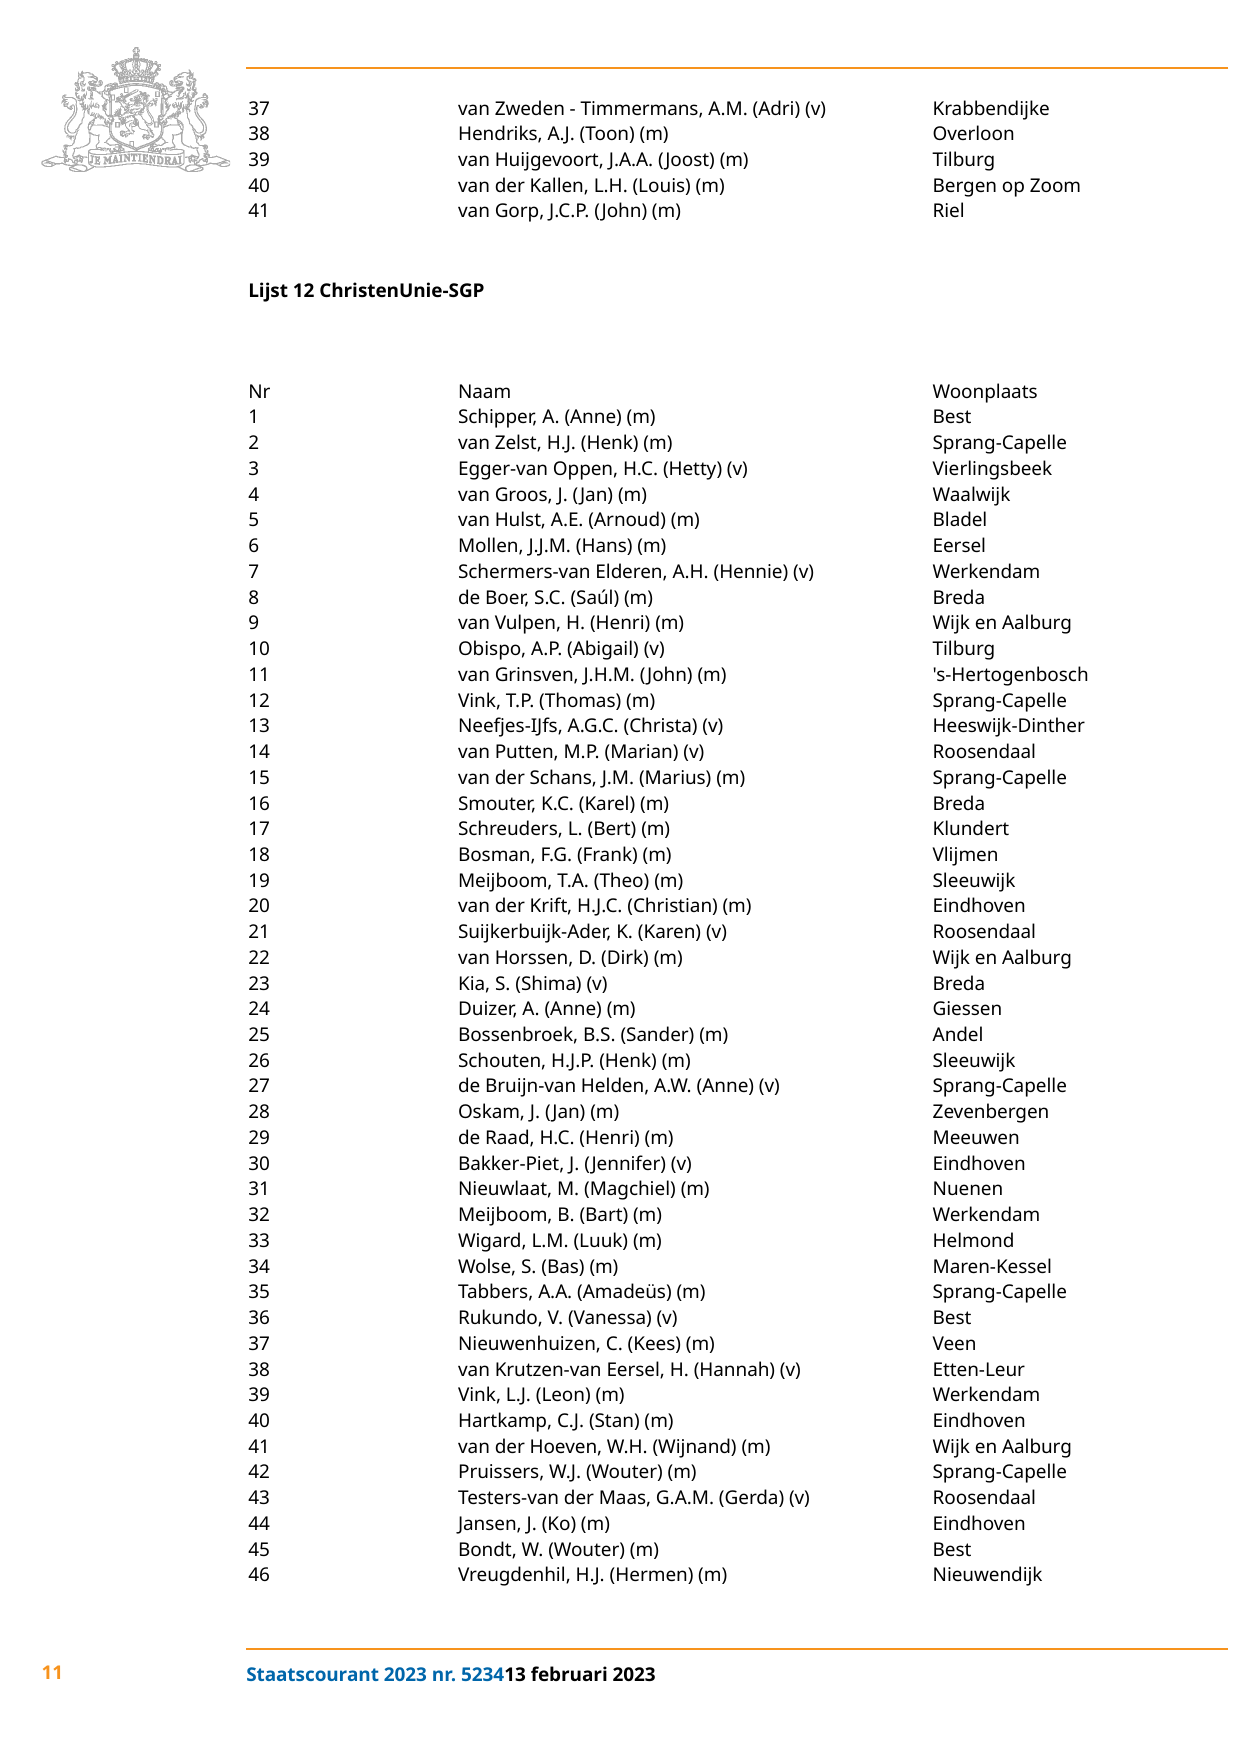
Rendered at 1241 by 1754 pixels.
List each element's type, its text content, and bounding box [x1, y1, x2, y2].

table_cell Maren-Kessel [933, 1253, 1152, 1278]
table_cell 40 [248, 1407, 458, 1433]
table_cell Klundert [933, 815, 1152, 841]
table_cell Riel [933, 198, 1152, 223]
table_cell Werkendam [933, 558, 1152, 584]
table_cell 38 [248, 121, 458, 146]
table_cell 17 [248, 815, 458, 841]
table_cell 23 [248, 970, 458, 996]
table_cell 39 [248, 146, 458, 172]
table_cell 43 [248, 1484, 458, 1510]
table_cell Eindhoven [933, 893, 1152, 918]
table_cell 21 [248, 918, 458, 944]
table_cell Bladel [933, 507, 1152, 532]
table_cell Eindhoven [933, 1510, 1152, 1536]
table_cell 41 [248, 1433, 458, 1459]
table_cell 18 [248, 841, 458, 867]
table_cell 35 [248, 1279, 458, 1304]
table_cell Vink, L.J. (Leon) (m) [458, 1381, 932, 1407]
table_cell 37 [248, 95, 458, 121]
table_cell 40 [248, 172, 458, 198]
table_cell 7 [248, 558, 458, 584]
table_cell 28 [248, 1099, 458, 1124]
table_cell Roosendaal [933, 1484, 1152, 1510]
table_cell 12 [248, 687, 458, 712]
table_cell 11 [248, 661, 458, 687]
table_cell Andel [933, 1021, 1152, 1047]
table_cell van der Schans, J.M. (Marius) (m) [458, 764, 932, 790]
table_cell van Putten, M.P. (Marian) (v) [458, 738, 932, 764]
table_cell Suijkerbuijk-Ader, K. (Karen) (v) [458, 918, 932, 944]
table_cell 1 [248, 404, 458, 429]
table_cell 31 [248, 1176, 458, 1201]
table_cell de Bruijn-van Helden, A.W. (Anne) (v) [458, 1073, 932, 1098]
table_cell van Gorp, J.C.P. (John) (m) [458, 198, 932, 223]
table_cell van Krutzen-van Eersel, H. (Hannah) (v) [458, 1356, 932, 1381]
table_cell van der Kallen, L.H. (Louis) (m) [458, 172, 932, 198]
table_cell 19 [248, 867, 458, 893]
table_cell Eindhoven [933, 1407, 1152, 1433]
table_cell Pruissers, W.J. (Wouter) (m) [458, 1459, 932, 1484]
table_cell 10 [248, 635, 458, 661]
table_cell Neefjes-IJfs, A.G.C. (Christa) (v) [458, 713, 932, 738]
table_cell Veen [933, 1330, 1152, 1356]
table_cell 26 [248, 1047, 458, 1073]
table_cell 33 [248, 1227, 458, 1253]
table_cell 38 [248, 1356, 458, 1381]
table_cell Heeswijk-Dinther [933, 713, 1152, 738]
table_cell 34 [248, 1253, 458, 1278]
table_cell Roosendaal [933, 738, 1152, 764]
table_cell van Huijgevoort, J.A.A. (Joost) (m) [458, 146, 932, 172]
table_cell 8 [248, 584, 458, 609]
table_cell 37 [248, 1330, 458, 1356]
table_cell 29 [248, 1124, 458, 1150]
table_cell 36 [248, 1304, 458, 1330]
table_cell Kia, S. (Shima) (v) [458, 970, 932, 996]
table_cell 13 [248, 713, 458, 738]
table_cell 5 [248, 507, 458, 532]
table_cell Oskam, J. (Jan) (m) [458, 1099, 932, 1124]
table_cell de Boer, S.C. (Saúl) (m) [458, 584, 932, 609]
table_cell Meijboom, T.A. (Theo) (m) [458, 867, 932, 893]
table_cell 14 [248, 738, 458, 764]
table_cell van Vulpen, H. (Henri) (m) [458, 610, 932, 635]
table_cell Meijboom, B. (Bart) (m) [458, 1201, 932, 1227]
table_cell de Raad, H.C. (Henri) (m) [458, 1124, 932, 1150]
table_cell 41 [248, 198, 458, 223]
table_cell Bossenbroek, B.S. (Sander) (m) [458, 1021, 932, 1047]
table_cell 46 [248, 1562, 458, 1587]
table_cell Sprang-Capelle [933, 687, 1152, 712]
table_cell Vink, T.P. (Thomas) (m) [458, 687, 932, 712]
table_cell Zevenbergen [933, 1099, 1152, 1124]
table_cell Bosman, F.G. (Frank) (m) [458, 841, 932, 867]
table_cell 9 [248, 610, 458, 635]
table_cell Bondt, W. (Wouter) (m) [458, 1536, 932, 1562]
table_cell Tilburg [933, 146, 1152, 172]
table_cell Breda [933, 790, 1152, 815]
table_cell 20 [248, 893, 458, 918]
table_cell Tabbers, A.A. (Amadeüs) (m) [458, 1279, 932, 1304]
table_header Nr [248, 378, 458, 404]
table_cell 15 [248, 764, 458, 790]
table_cell 4 [248, 481, 458, 507]
table_cell Hendriks, A.J. (Toon) (m) [458, 121, 932, 146]
table_cell Breda [933, 970, 1152, 996]
table_cell Testers-van der Maas, G.A.M. (Gerda) (v) [458, 1484, 932, 1510]
table_cell Werkendam [933, 1201, 1152, 1227]
table_cell Best [933, 1304, 1152, 1330]
table_cell Breda [933, 584, 1152, 609]
table_cell 27 [248, 1073, 458, 1098]
table_cell Vlijmen [933, 841, 1152, 867]
table_cell Krabbendijke [933, 95, 1152, 121]
table_cell Meeuwen [933, 1124, 1152, 1150]
table_cell Sprang-Capelle [933, 430, 1152, 455]
table_cell Bakker-Piet, J. (Jennifer) (v) [458, 1150, 932, 1176]
table_cell Roosendaal [933, 918, 1152, 944]
table_cell 16 [248, 790, 458, 815]
table_cell Nieuwenhuizen, C. (Kees) (m) [458, 1330, 932, 1356]
table_cell van der Krift, H.J.C. (Christian) (m) [458, 893, 932, 918]
table_cell Nieuwlaat, M. (Magchiel) (m) [458, 1176, 932, 1201]
table_cell 25 [248, 1021, 458, 1047]
table_cell 30 [248, 1150, 458, 1176]
table_cell Bergen op Zoom [933, 172, 1152, 198]
table_cell Schermers-van Elderen, A.H. (Hennie) (v) [458, 558, 932, 584]
table_cell Werkendam [933, 1381, 1152, 1407]
table_cell Wigard, L.M. (Luuk) (m) [458, 1227, 932, 1253]
table_cell 6 [248, 533, 458, 558]
table_cell 3 [248, 455, 458, 481]
table_cell Sleeuwijk [933, 867, 1152, 893]
table_cell Nieuwendijk [933, 1562, 1152, 1587]
table_cell Schreuders, L. (Bert) (m) [458, 815, 932, 841]
text Lijst 12 ChristenUnie-SGP [248, 277, 1152, 303]
table_cell Etten-Leur [933, 1356, 1152, 1381]
table_cell Sprang-Capelle [933, 1279, 1152, 1304]
table_cell Sprang-Capelle [933, 764, 1152, 790]
table_cell 32 [248, 1201, 458, 1227]
table_cell Sprang-Capelle [933, 1459, 1152, 1484]
table_cell Eersel [933, 533, 1152, 558]
table_cell 22 [248, 944, 458, 970]
table_cell Best [933, 1536, 1152, 1562]
table_cell 45 [248, 1536, 458, 1562]
table_cell van Grinsven, J.H.M. (John) (m) [458, 661, 932, 687]
table_cell Jansen, J. (Ko) (m) [458, 1510, 932, 1536]
table_cell Sleeuwijk [933, 1047, 1152, 1073]
table_cell Giessen [933, 996, 1152, 1021]
table_cell Wijk en Aalburg [933, 610, 1152, 635]
table_cell Tilburg [933, 635, 1152, 661]
table_cell Duizer, A. (Anne) (m) [458, 996, 932, 1021]
table_cell van Hulst, A.E. (Arnoud) (m) [458, 507, 932, 532]
table_cell Eindhoven [933, 1150, 1152, 1176]
table_cell 42 [248, 1459, 458, 1484]
table_cell 44 [248, 1510, 458, 1536]
table_cell Smouter, K.C. (Karel) (m) [458, 790, 932, 815]
table_cell van Zelst, H.J. (Henk) (m) [458, 430, 932, 455]
table_cell 39 [248, 1381, 458, 1407]
table_cell Wolse, S. (Bas) (m) [458, 1253, 932, 1278]
table_cell 2 [248, 430, 458, 455]
table_cell Sprang-Capelle [933, 1073, 1152, 1098]
table_cell van Horssen, D. (Dirk) (m) [458, 944, 932, 970]
table_cell 24 [248, 996, 458, 1021]
table_header Woonplaats [933, 378, 1152, 404]
table_cell Vreugdenhil, H.J. (Hermen) (m) [458, 1562, 932, 1587]
table_cell Nuenen [933, 1176, 1152, 1201]
table_cell Rukundo, V. (Vanessa) (v) [458, 1304, 932, 1330]
table_cell Wijk en Aalburg [933, 1433, 1152, 1459]
table_cell van Zweden - Timmermans, A.M. (Adri) (v) [458, 95, 932, 121]
table_cell Vierlingsbeek [933, 455, 1152, 481]
table_cell Overloon [933, 121, 1152, 146]
table_cell Wijk en Aalburg [933, 944, 1152, 970]
table_cell Best [933, 404, 1152, 429]
table_cell Helmond [933, 1227, 1152, 1253]
table_cell Mollen, J.J.M. (Hans) (m) [458, 533, 932, 558]
table_cell Hartkamp, C.J. (Stan) (m) [458, 1407, 932, 1433]
table_cell van der Hoeven, W.H. (Wijnand) (m) [458, 1433, 932, 1459]
table_cell Schipper, A. (Anne) (m) [458, 404, 932, 429]
table_cell Waalwijk [933, 481, 1152, 507]
table_cell Schouten, H.J.P. (Henk) (m) [458, 1047, 932, 1073]
table_cell Obispo, A.P. (Abigail) (v) [458, 635, 932, 661]
table_cell van Groos, J. (Jan) (m) [458, 481, 932, 507]
picture [41, 47, 231, 172]
table_cell Egger-van Oppen, H.C. (Hetty) (v) [458, 455, 932, 481]
table_header Naam [458, 378, 932, 404]
table_cell 's-Hertogenbosch [933, 661, 1152, 687]
